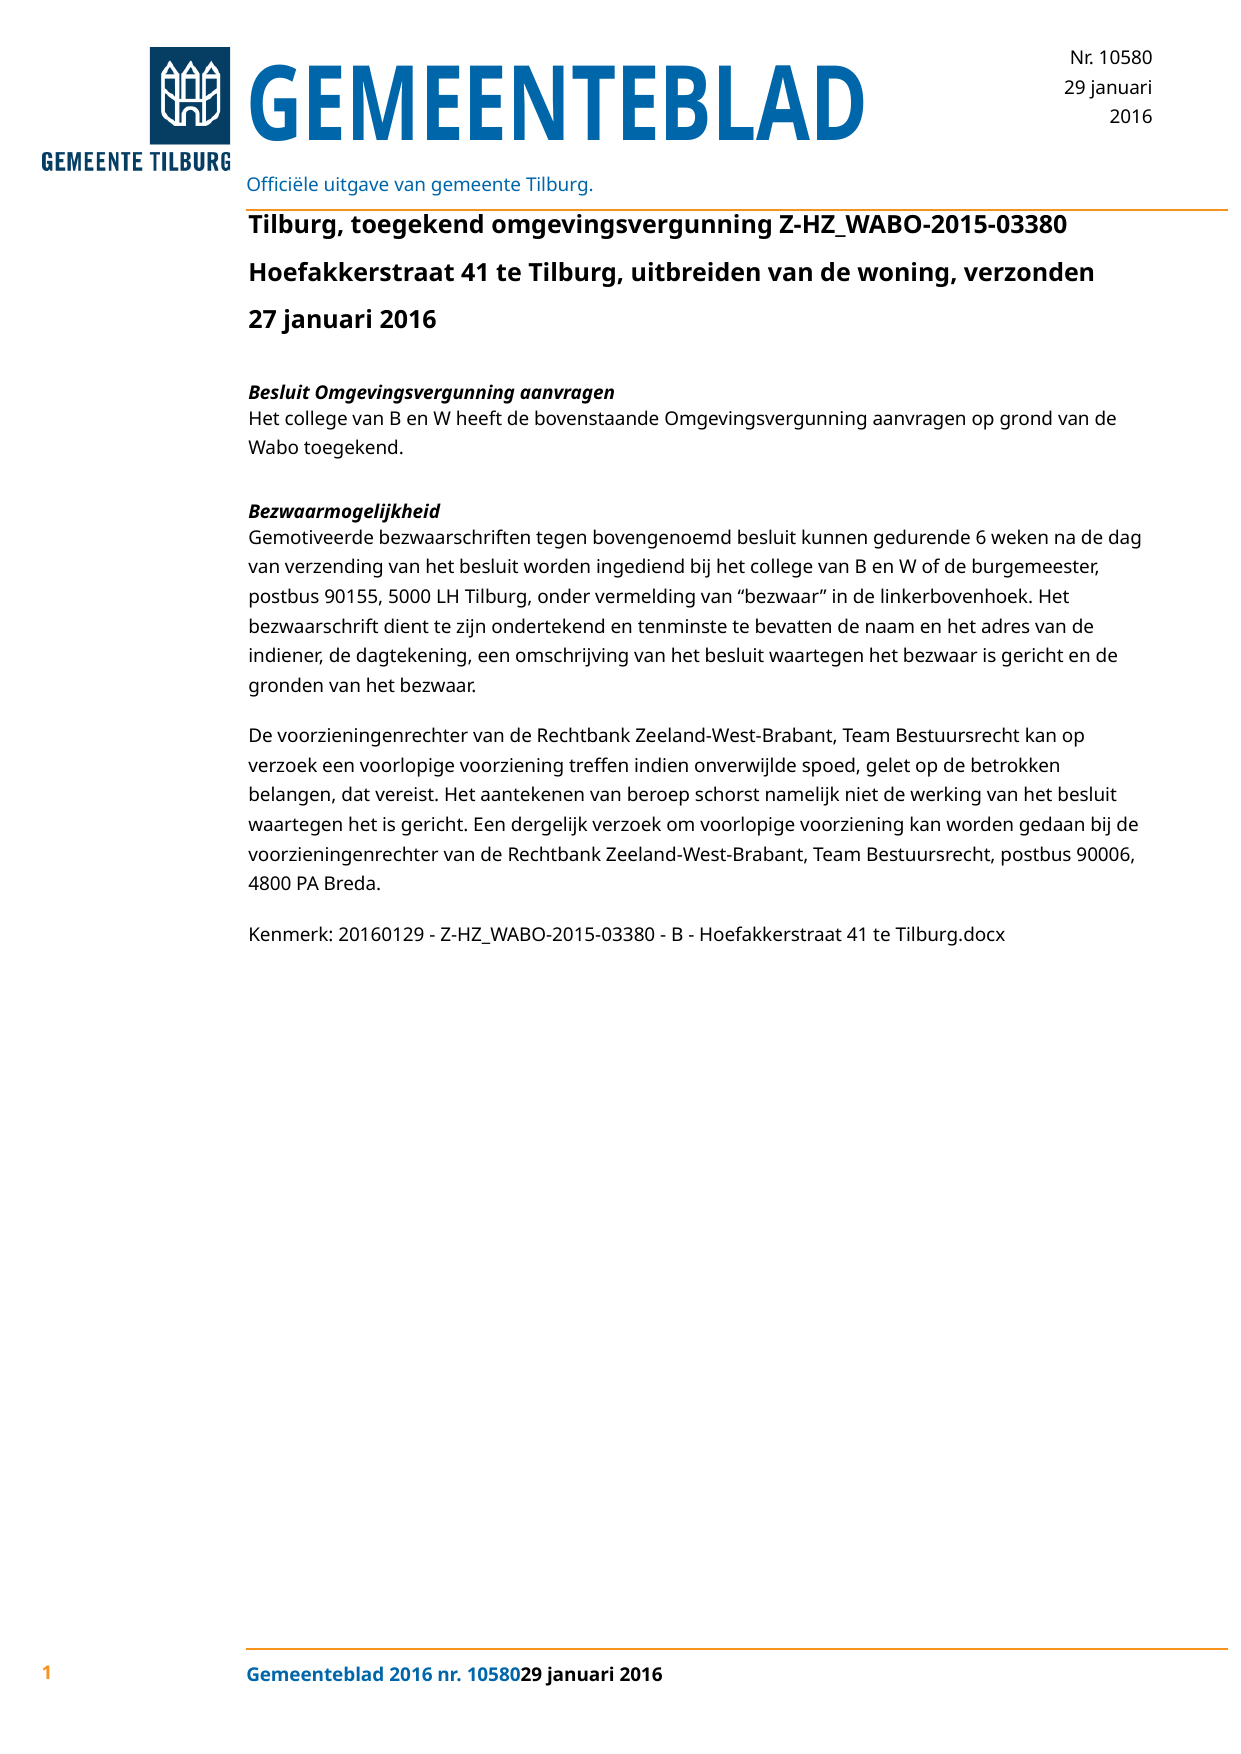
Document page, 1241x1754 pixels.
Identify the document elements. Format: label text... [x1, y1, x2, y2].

text Tilburg, toegekend omgevingsvergunning Z-HZ_WABO-2015-03380 Hoefakkerstraat 41 te Tilburg, uitbreiden van de woning, verzonden 27 januari 2016 [248, 211, 1152, 336]
text Besluit Omgevingsvergunning aanvragen [248, 379, 1152, 405]
text De voorzieningenrechter van de Rechtbank Zeeland-West-Brabant, Team Bestuursrecht kan op verzoek een voorlopige voorziening treffen indien onverwijlde spoed, gelet op de betrokken belangen, dat vereist. Het aantekenen van beroep schorst namelijk niet de werking van het besluit waartegen het is gericht. Een dergelijk verzoek om voorlopige voorziening kan worden gedaan bij de voorzieningenrechter van de Rechtbank Zeeland-West-Brabant, Team Bestuursrecht, postbus 90006, 4800 PA Breda. [248, 722, 1152, 896]
text Kenmerk: 20160129 - Z-HZ_WABO-2015-03380 - B - Hoefakkerstraat 41 te Tilburg.docx [248, 921, 1152, 946]
text Het college van B en W heeft de bovenstaande Omgevingsvergunning aanvragen op grond van de Wabo toegekend. [248, 405, 1152, 460]
picture [41, 47, 231, 172]
text Gemotiveerde bezwaarschriften tegen bovengenoemd besluit kunnen gedurende 6 weken na de dag van verzending van het besluit worden ingediend bij het college van B en W of de burgemeester, postbus 90155, 5000 LH Tilburg, onder vermelding van “bezwaar” in de linkerbovenhoek. Het bezwaarschrift dient te zijn ondertekend en tenminste te bevatten de naam en het adres van de indiener, de dagtekening, een omschrijving van het besluit waartegen het bezwaar is gericht en de gronden van het bezwaar. [248, 524, 1152, 698]
text Bezwaarmogelijkheid [248, 498, 1152, 524]
